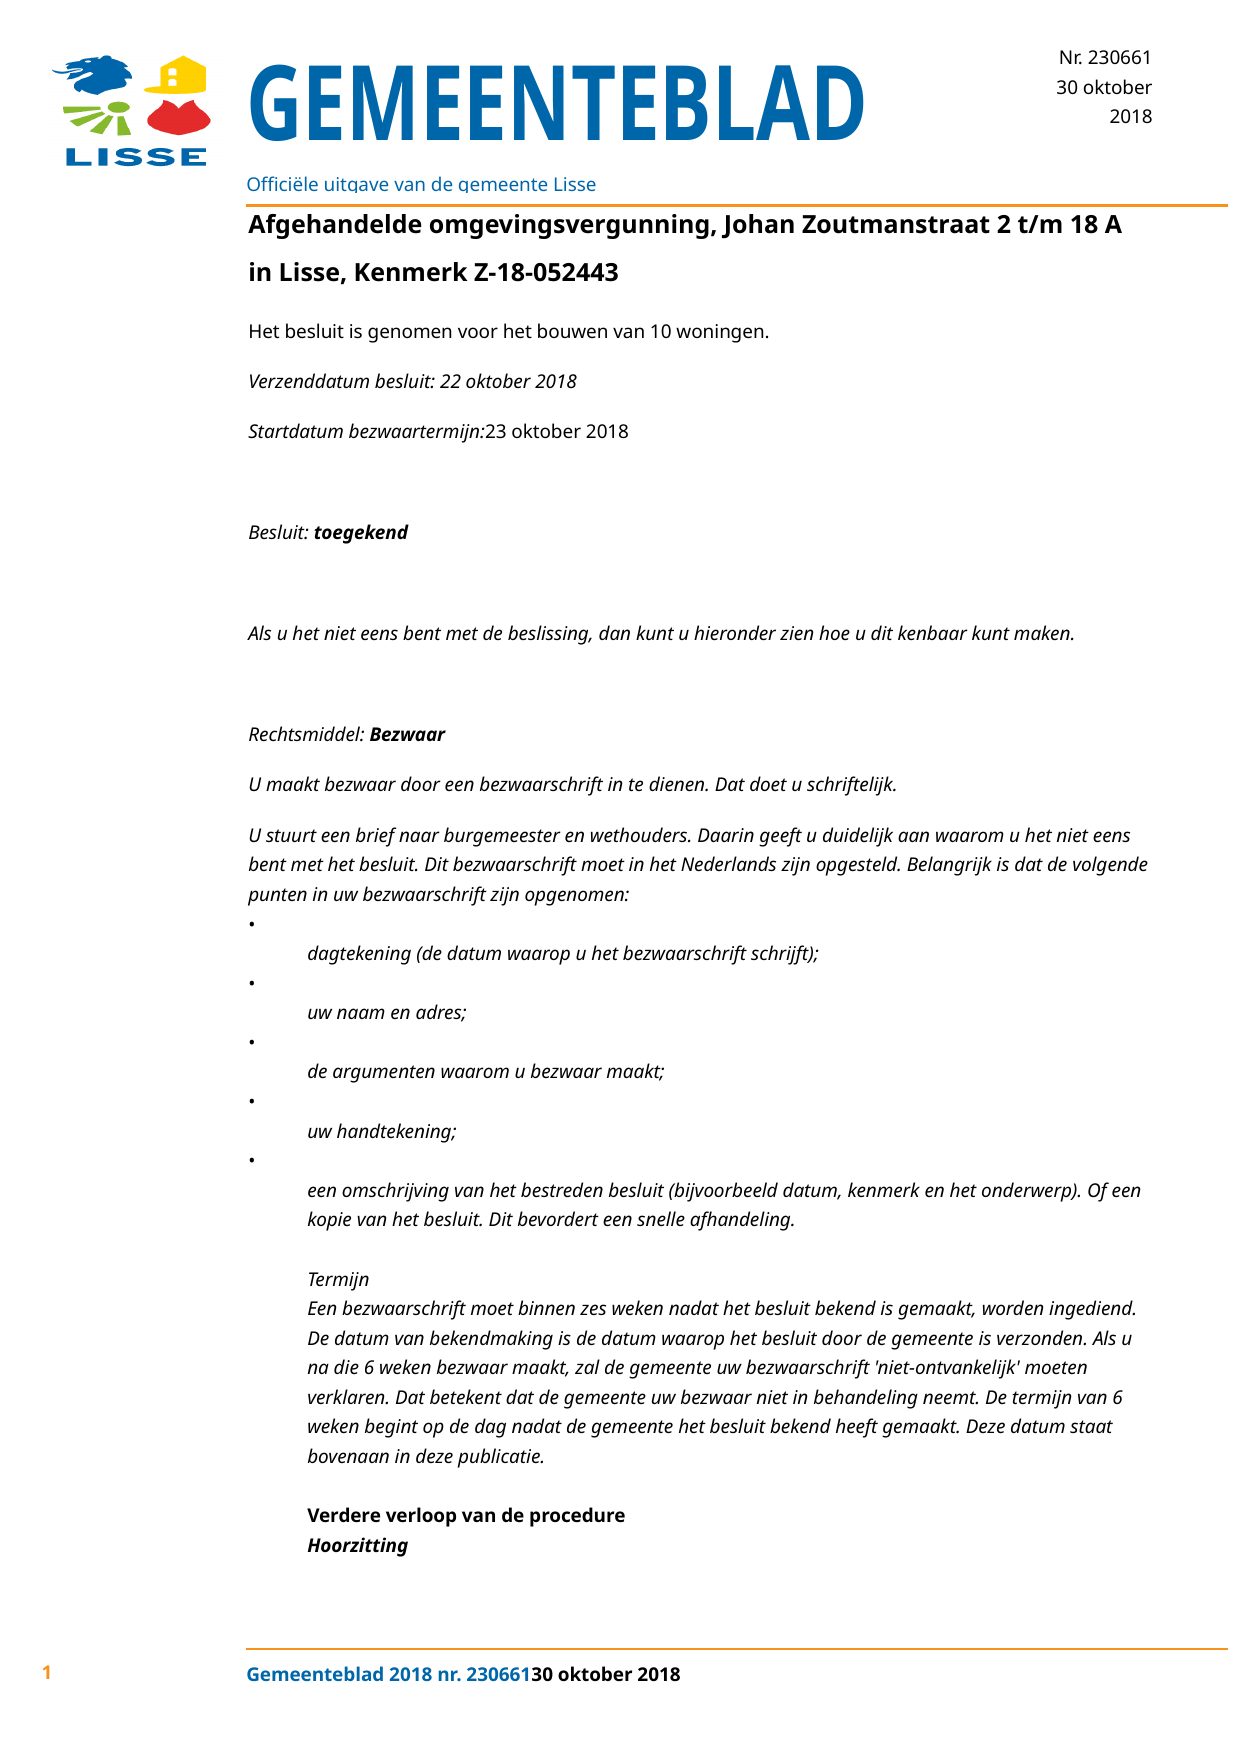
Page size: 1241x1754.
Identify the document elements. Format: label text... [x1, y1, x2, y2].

text U maakt bezwaar door een bezwaarschrift in te dienen. Dat doet u schriftelijk. [248, 772, 1152, 797]
list de argumenten waarom u bezwaar maakt; [248, 1059, 1152, 1084]
text Besluit: toegekend [248, 519, 1152, 545]
list uw handtekening; [248, 1118, 1152, 1144]
list Een bezwaarschrift moet binnen zes weken nadat het besluit bekend is gemaakt, worden ingediend. De datum van bekendmaking is de datum waarop het besluit door de gemeente is verzonden. Als u na die 6 weken bezwaar maakt, zal de gemeente uw bezwaarschrift 'niet-ontvankelijk' moeten verklaren. Dat betekent dat de gemeente uw bezwaar niet in behandeling neemt. De termijn van 6 weken begint op de dag nadat de gemeente het besluit bekend heeft gemaakt. Deze datum staat bovenaan in deze publicatie. [248, 1295, 1152, 1469]
list Hoorzitting [248, 1532, 1152, 1558]
list Termijn [248, 1266, 1152, 1292]
list dagtekening (de datum waarop u het bezwaarschrift schrijft); [248, 940, 1152, 966]
text Verzenddatum besluit: 22 oktober 2018 [248, 368, 1152, 394]
list uw naam en adres; [248, 999, 1152, 1025]
list een omschrijving van het bestreden besluit (bijvoorbeeld datum, kenmerk en het onderwerp). Of een kopie van het besluit. Dit bevordert een snelle afhandeling. [248, 1177, 1152, 1232]
text Het besluit is genomen voor het bouwen van 10 woningen. [248, 318, 1152, 344]
text Afgehandelde omgevingsvergunning, Johan Zoutmanstraat 2 t/m 18 A in Lisse, Kenmerk Z-18-052443 [248, 207, 1152, 288]
text Rechtsmiddel: Bezwaar [248, 721, 1152, 747]
text Startdatum bezwaartermijn:23 oktober 2018 [248, 419, 1152, 444]
list Verdere verloop van de procedure [248, 1502, 1152, 1528]
text U stuurt een brief naar burgemeester en wethouders. Daarin geeft u duidelijk aan waarom u het niet eens bent met het besluit. Dit bezwaarschrift moet in het Nederlands zijn opgesteld. Belangrijk is dat de volgende punten in uw bezwaarschrift zijn opgenomen: [248, 822, 1152, 907]
text Als u het niet eens bent met de beslissing, dan kunt u hieronder zien hoe u dit kenbaar kunt maken. [248, 620, 1152, 646]
picture [41, 47, 231, 172]
